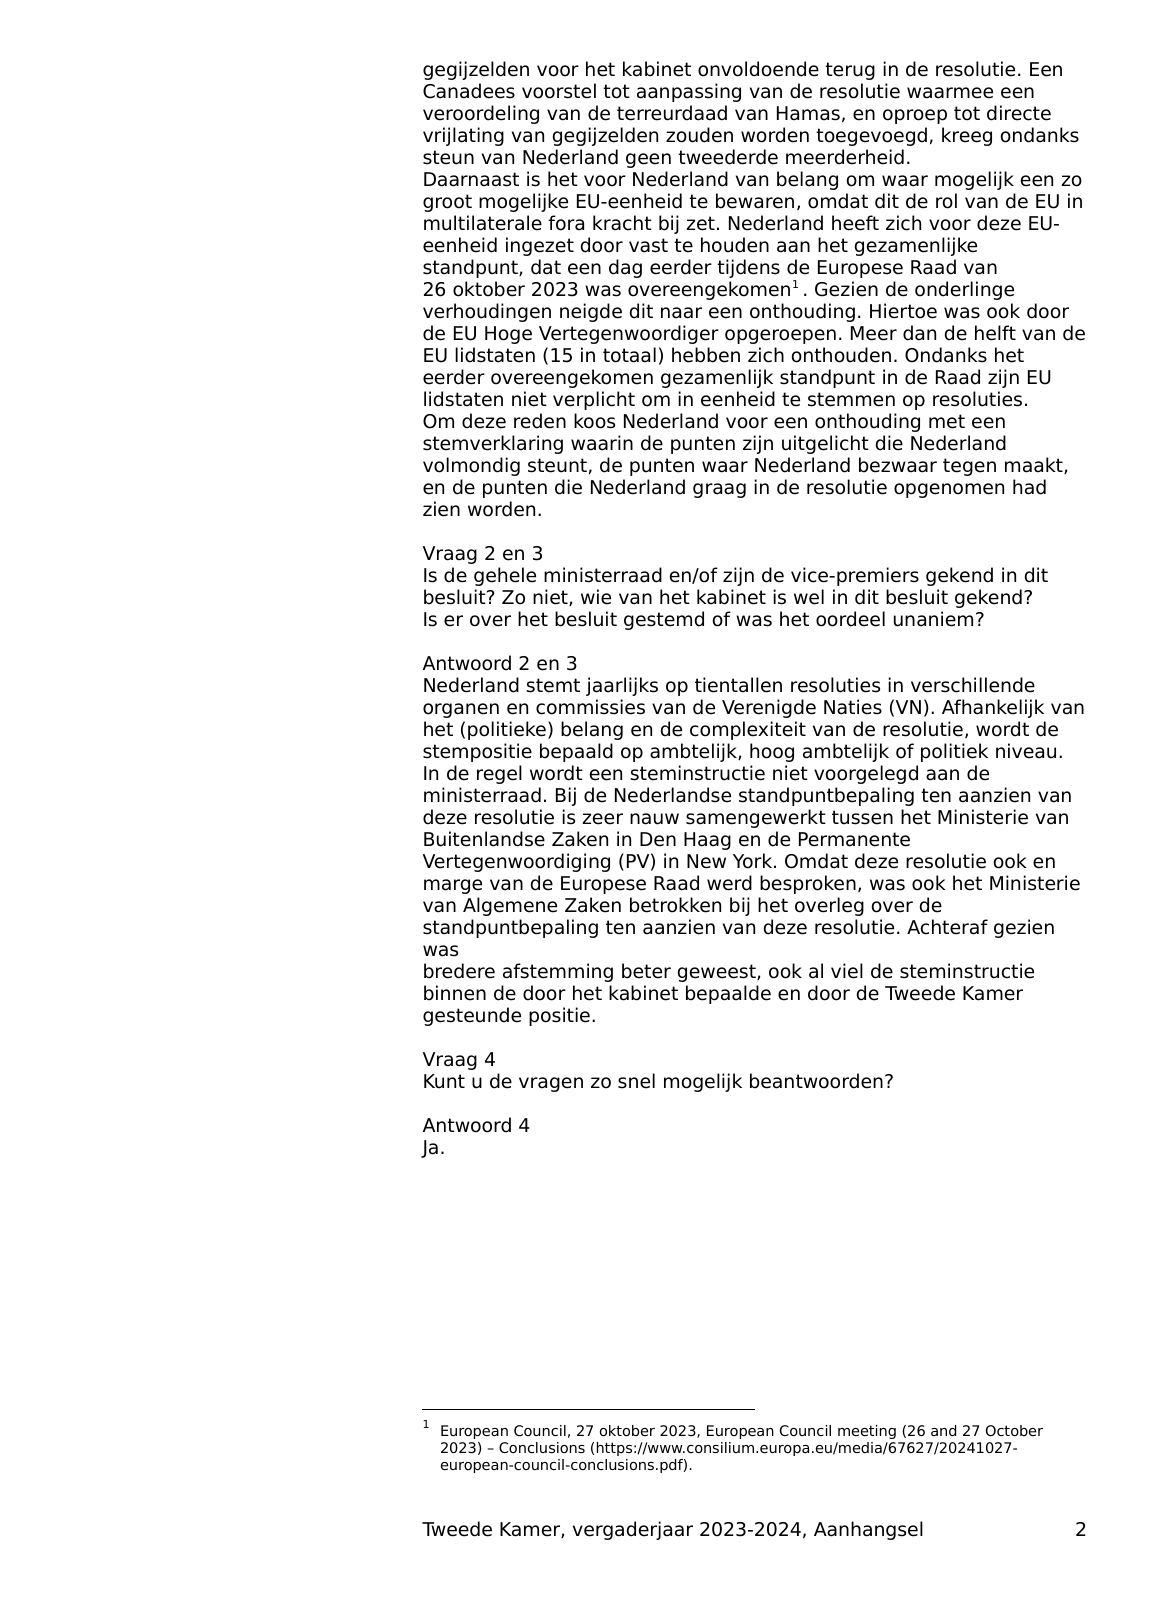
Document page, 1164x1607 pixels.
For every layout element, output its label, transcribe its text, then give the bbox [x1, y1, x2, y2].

text Om deze reden koos Nederland voor een onthouding met een stemverklaring waarin de punten zijn uitgelicht die Nederland volmondig steunt, de punten waar Nederland bezwaar tegen maakt, en de punten die Nederland graag in de resolutie opgenomen had zien worden. [422, 411, 1087, 521]
text European Council, 27 oktober 2023, European Council meeting (26 and 27 October 2023) – Conclusions (https://www.consilium.europa.eu/media/67627/20241027-european-council-conclusions.pdf). [422, 1418, 1087, 1474]
text Vraag 4 [422, 1049, 1087, 1071]
text Ja. [422, 1137, 1087, 1159]
text Vraag 2 en 3 [422, 543, 1087, 565]
text Daarnaast is het voor Nederland van belang om waar mogelijk een zo groot mogelijke EU-eenheid te bewaren, omdat dit de rol van de EU in multilaterale fora kracht bij zet. Nederland heeft zich voor deze EU-eenheid ingezet door vast te houden aan het gezamenlijke standpunt, dat een dag eerder tijdens de Europese Raad van 26 oktober 2023 was overeengekomen. Gezien de onderlinge verhoudingen neigde dit naar een onthouding. Hiertoe was ook door de EU Hoge Vertegenwoordiger opgeroepen. Meer dan de helft van de EU lidstaten (15 in totaal) hebben zich onthouden. Ondanks het eerder overeengekomen gezamenlijk standpunt in de Raad zijn EU lidstaten niet verplicht om in eenheid te stemmen op resoluties. [422, 169, 1087, 411]
text Antwoord 4 [422, 1115, 1087, 1137]
text Nederland stemt jaarlijks op tientallen resoluties in verschillende organen en commissies van de Verenigde Naties (VN). Afhankelijk van het (politieke) belang en de complexiteit van de resolutie, wordt de stempositie bepaald op ambtelijk, hoog ambtelijk of politiek niveau. In de regel wordt een steminstructie niet voorgelegd aan de ministerraad. Bij de Nederlandse standpuntbepaling ten aanzien van deze resolutie is zeer nauw samengewerkt tussen het Ministerie van Buitenlandse Zaken in Den Haag en de Permanente Vertegenwoordiging (PV) in New York. Omdat deze resolutie ook en marge van de Europese Raad werd besproken, was ook het Ministerie van Algemene Zaken betrokken bij het overleg over de standpuntbepaling ten aanzien van deze resolutie. Achteraf gezien was [422, 675, 1087, 961]
text Antwoord 2 en 3 [422, 653, 1087, 675]
text Is er over het besluit gestemd of was het oordeel unaniem? [422, 609, 1087, 631]
text gegijzelden voor het kabinet onvoldoende terug in de resolutie. Een Canadees voorstel tot aanpassing van de resolutie waarmee een veroordeling van de terreurdaad van Hamas, en oproep tot directe vrijlating van gegijzelden zouden worden toegevoegd, kreeg ondanks steun van Nederland geen tweederde meerderheid. [422, 59, 1087, 169]
text Kunt u de vragen zo snel mogelijk beantwoorden? [422, 1071, 1087, 1093]
text bredere afstemming beter geweest, ook al viel de steminstructie binnen de door het kabinet bepaalde en door de Tweede Kamer gesteunde positie. [422, 961, 1087, 1027]
text Is de gehele ministerraad en/of zijn de vice-premiers gekend in dit besluit? Zo niet, wie van het kabinet is wel in dit besluit gekend? [422, 565, 1087, 609]
